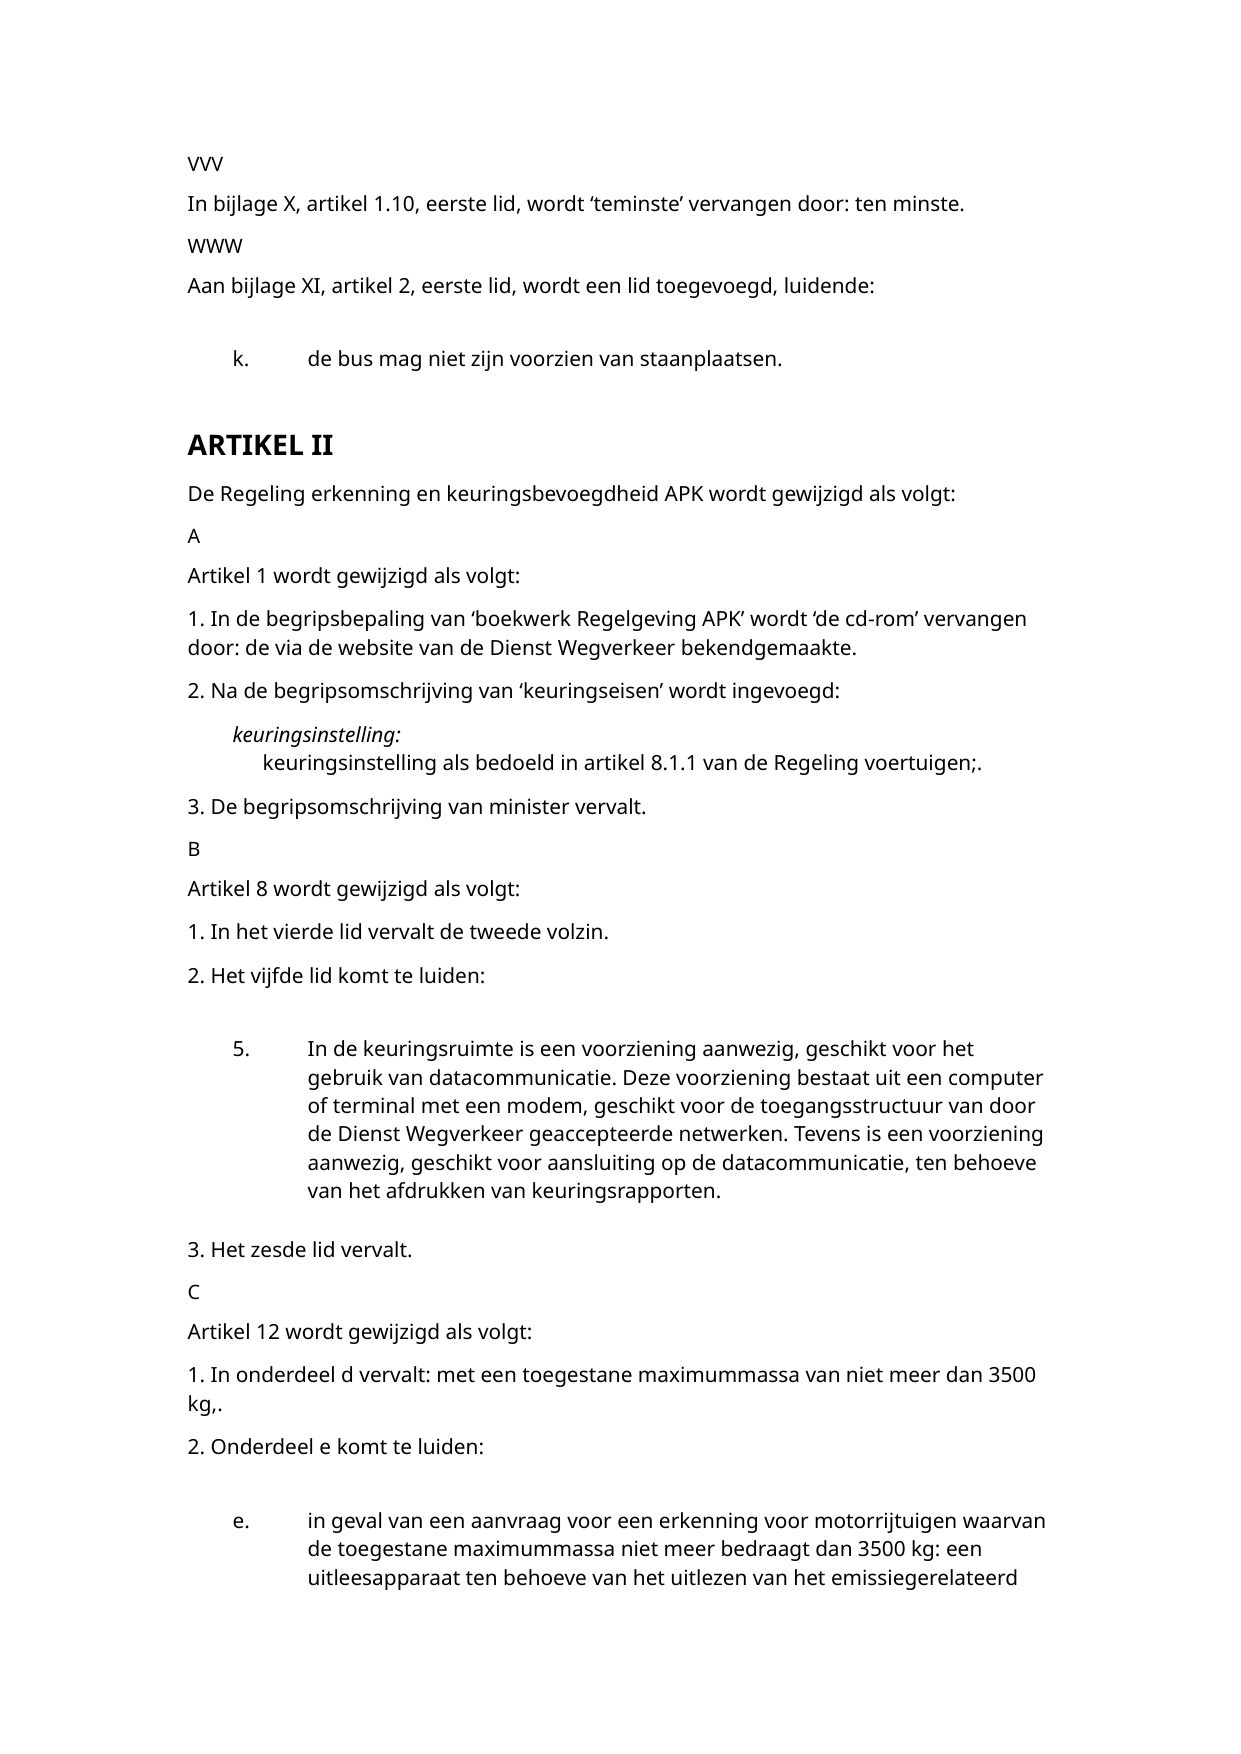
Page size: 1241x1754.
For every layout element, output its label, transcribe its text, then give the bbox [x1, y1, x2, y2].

text 1. In het vierde lid vervalt de tweede volzin. [187, 917, 1053, 946]
text 1. In de begripsbepaling van ‘boekwerk Regelgeving APK’ wordt ‘de cd-rom’ vervangen door: de via de website van de Dienst Wegverkeer bekendgemaakte. [187, 604, 1053, 661]
text WWW [187, 232, 1053, 259]
text A [187, 522, 1053, 549]
text VVV [187, 150, 1053, 177]
text C [187, 1278, 1053, 1305]
text De Regeling erkenning en keuringsbevoegdheid APK wordt gewijzigd als volgt: [187, 479, 1053, 507]
text keuringsinstelling als bedoeld in artikel 8.1.1 van de Regeling voertuigen;. [262, 748, 1053, 777]
text Artikel 8 wordt gewijzigd als volgt: [187, 874, 1053, 902]
list de bus mag niet zijn voorzien van staanplaatsen. [232, 344, 1053, 373]
text 2. Het vijfde lid komt te luiden: [187, 961, 1053, 989]
text 2. Na de begripsomschrijving van ‘keuringseisen’ wordt ingevoegd: [187, 676, 1053, 705]
text 3. De begripsomschrijving van minister vervalt. [187, 792, 1053, 820]
text Aan bijlage XI, artikel 2, eerste lid, wordt een lid toegevoegd, luidende: [187, 271, 1053, 299]
text 1. In onderdeel d vervalt: met een toegestane maximummassa van niet meer dan 3500 kg,. [187, 1361, 1053, 1417]
text In bijlage X, artikel 1.10, eerste lid, wordt ‘teminste’ vervangen door: ten minste. [187, 189, 1053, 217]
text Artikel 12 wordt gewijzigd als volgt: [187, 1317, 1053, 1346]
text 2. Onderdeel e komt te luiden: [187, 1432, 1053, 1461]
text Artikel 1 wordt gewijzigd als volgt: [187, 561, 1053, 589]
text B [187, 835, 1053, 862]
text 3. Het zesde lid vervalt. [187, 1235, 1053, 1263]
list In de keuringsruimte is een voorziening aanwezig, geschikt voor het gebruik van datacommunicatie. Deze voorziening bestaat uit een computer of terminal met een modem, geschikt voor de toegangsstructuur van door de Dienst Wegverkeer geaccepteerde netwerken. Tevens is een voorziening aanwezig, geschikt voor aansluiting op de datacommunicatie, ten behoeve van het afdrukken van keuringsrapporten. [232, 1034, 1053, 1205]
list in geval van een aanvraag voor een erkenning voor motorrijtuigen waarvan de toegestane maximummassa niet meer bedraagt dan 3500 kg: een uitleesapparaat ten behoeve van het uitlezen van het emissiegerelateerd [232, 1506, 1053, 1591]
subtitle ARTIKEL II [187, 425, 1053, 464]
text keuringsinstelling: [232, 720, 1053, 748]
